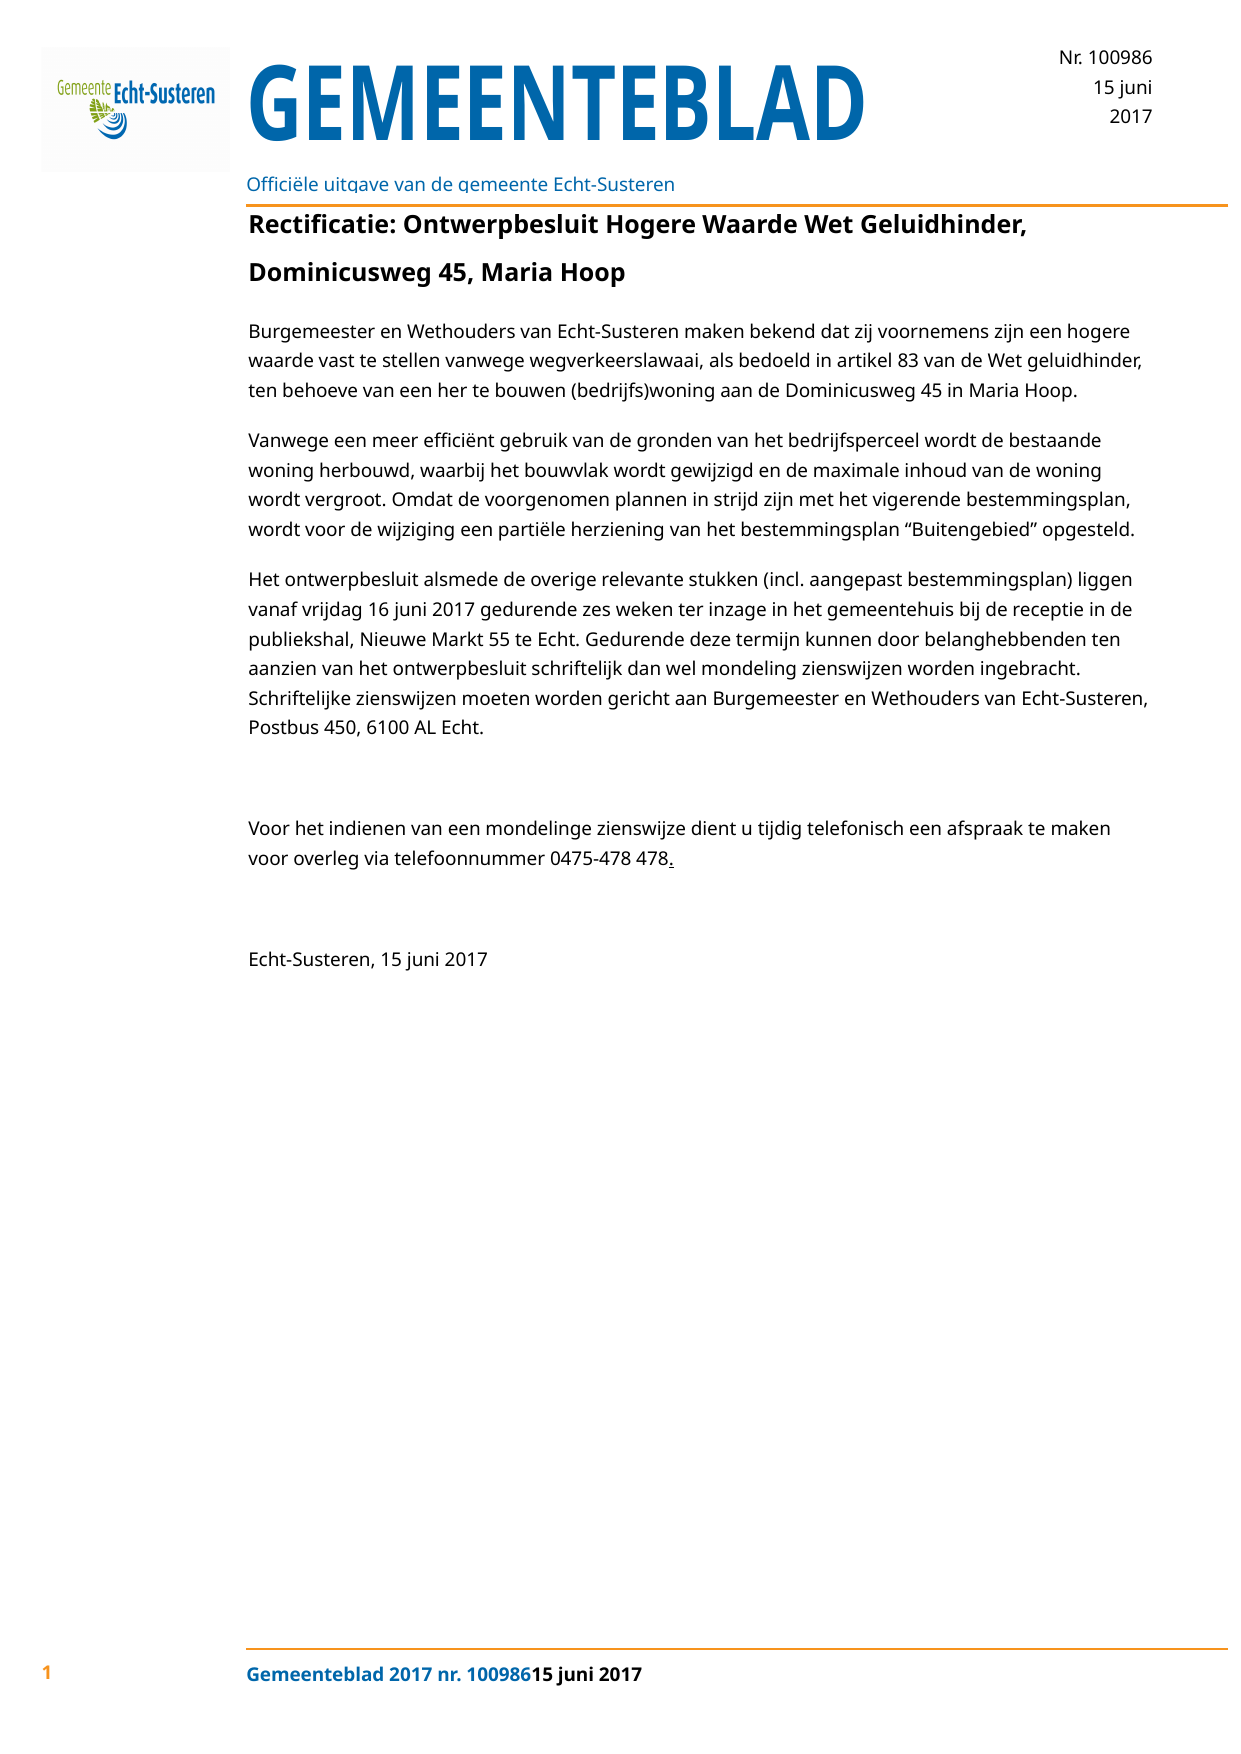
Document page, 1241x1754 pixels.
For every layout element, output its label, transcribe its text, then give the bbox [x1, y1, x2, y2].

text Echt-Susteren, 15 juni 2017 [248, 946, 1152, 972]
text Rectificatie: Ontwerpbesluit Hogere Waarde Wet Geluidhinder, Dominicusweg 45, Maria Hoop [248, 207, 1152, 288]
text Vanwege een meer efficiënt gebruik van de gronden van het bedrijfsperceel wordt de bestaande woning herbouwd, waarbij het bouwvlak wordt gewijzigd en de maximale inhoud van de woning wordt vergroot. Omdat de voorgenomen plannen in strijd zijn met het vigerende bestemmingsplan, wordt voor de wijziging een partiële herziening van het bestemmingsplan “Buitengebied” opgesteld. [248, 427, 1152, 542]
text Voor het indienen van een mondelinge zienswijze dient u tijdig telefonisch een afspraak te maken voor overleg via telefoonnummer 0475-478 478. [248, 815, 1152, 871]
text Burgemeester en Wethouders van Echt-Susteren maken bekend dat zij voornemens zijn een hogere waarde vast te stellen vanwege wegverkeerslawaai, als bedoeld in artikel 83 van de Wet geluidhinder, ten behoeve van een her te bouwen (bedrijfs)woning aan de Dominicusweg 45 in Maria Hoop. [248, 318, 1152, 403]
picture [41, 47, 231, 172]
text Het ontwerpbesluit alsmede de overige relevante stukken (incl. aangepast bestemmingsplan) liggen vanaf vrijdag 16 juni 2017 gedurende zes weken ter inzage in het gemeentehuis bij de receptie in de publiekshal, Nieuwe Markt 55 te Echt. Gedurende deze termijn kunnen door belanghebbenden ten aanzien van het ontwerpbesluit schriftelijk dan wel mondeling zienswijzen worden ingebracht. Schriftelijke zienswijzen moeten worden gericht aan Burgemeester en Wethouders van Echt-Susteren, Postbus 450, 6100 AL Echt. [248, 567, 1152, 740]
